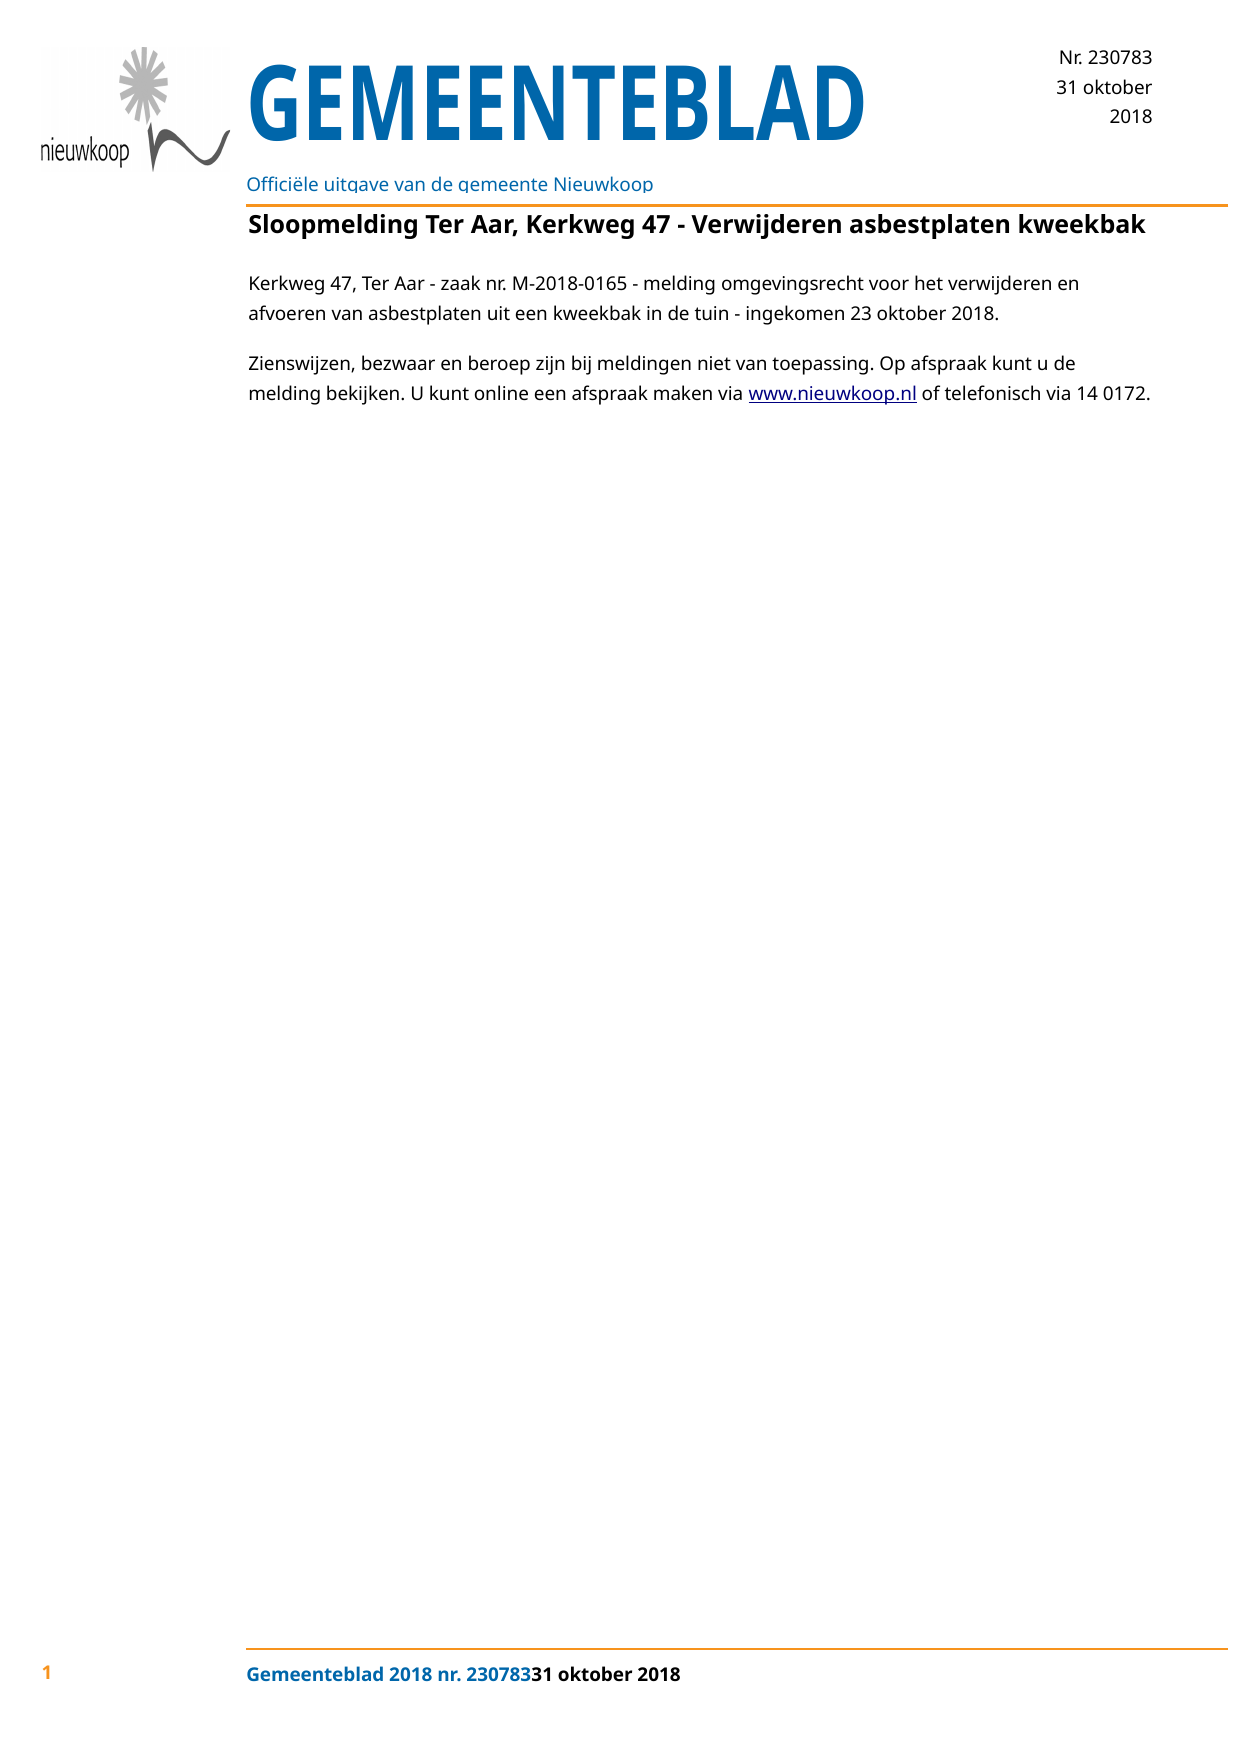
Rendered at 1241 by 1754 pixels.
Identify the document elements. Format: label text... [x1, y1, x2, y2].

text Zienswijzen, bezwaar en beroep zijn bij meldingen niet van toepassing. Op afspraak kunt u de melding bekijken. U kunt online een afspraak maken via www.nieuwkoop.nl of telefonisch via 14 0172. [248, 350, 1152, 406]
picture [41, 47, 231, 172]
text Sloopmelding Ter Aar, Kerkweg 47 - Verwijderen asbestplaten kweekbak [248, 207, 1152, 241]
text Kerkweg 47, Ter Aar - zaak nr. M-2018-0165 - melding omgevingsrecht voor het verwijderen en afvoeren van asbestplaten uit een kweekbak in de tuin - ingekomen 23 oktober 2018. [248, 270, 1152, 326]
